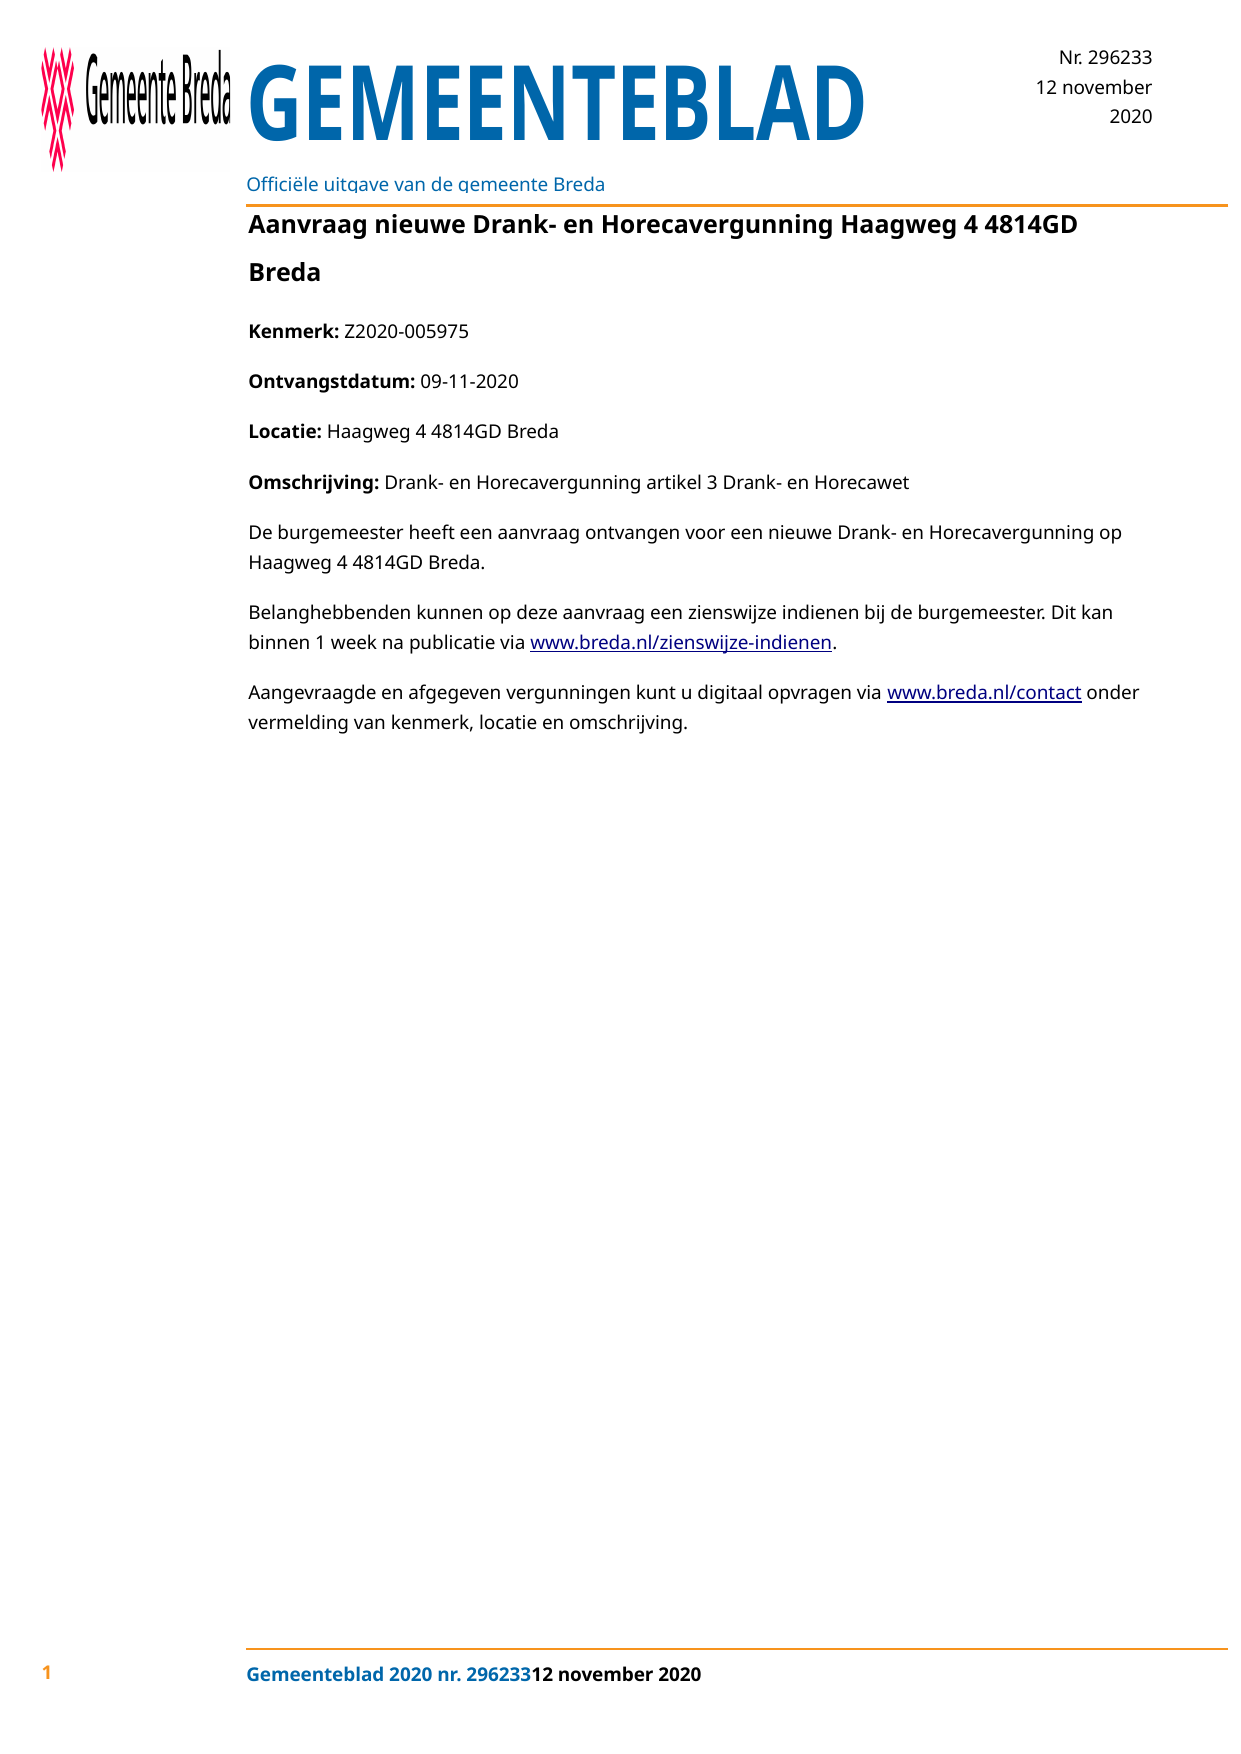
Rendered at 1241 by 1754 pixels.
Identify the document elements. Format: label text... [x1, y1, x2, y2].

text De burgemeester heeft een aanvraag ontvangen voor een nieuwe Drank- en Horecavergunning op Haagweg 4 4814GD Breda. [248, 519, 1152, 575]
text Aanvraag nieuwe Drank- en Horecavergunning Haagweg 4 4814GD Breda [248, 207, 1152, 288]
text Omschrijving: Drank- en Horecavergunning artikel 3 Drank- en Horecawet [248, 469, 1152, 495]
text Ontvangstdatum: 09-11-2020 [248, 368, 1152, 394]
text Aangevraagde en afgegeven vergunningen kunt u digitaal opvragen via www.breda.nl/contact onder vermelding van kenmerk, locatie en omschrijving. [248, 679, 1152, 735]
text Kenmerk: Z2020-005975 [248, 318, 1152, 344]
picture [41, 47, 231, 172]
text Locatie: Haagweg 4 4814GD Breda [248, 419, 1152, 444]
text Belanghebbenden kunnen op deze aanvraag een zienswijze indienen bij de burgemeester. Dit kan binnen 1 week na publicatie via www.breda.nl/zienswijze-indienen. [248, 599, 1152, 655]
